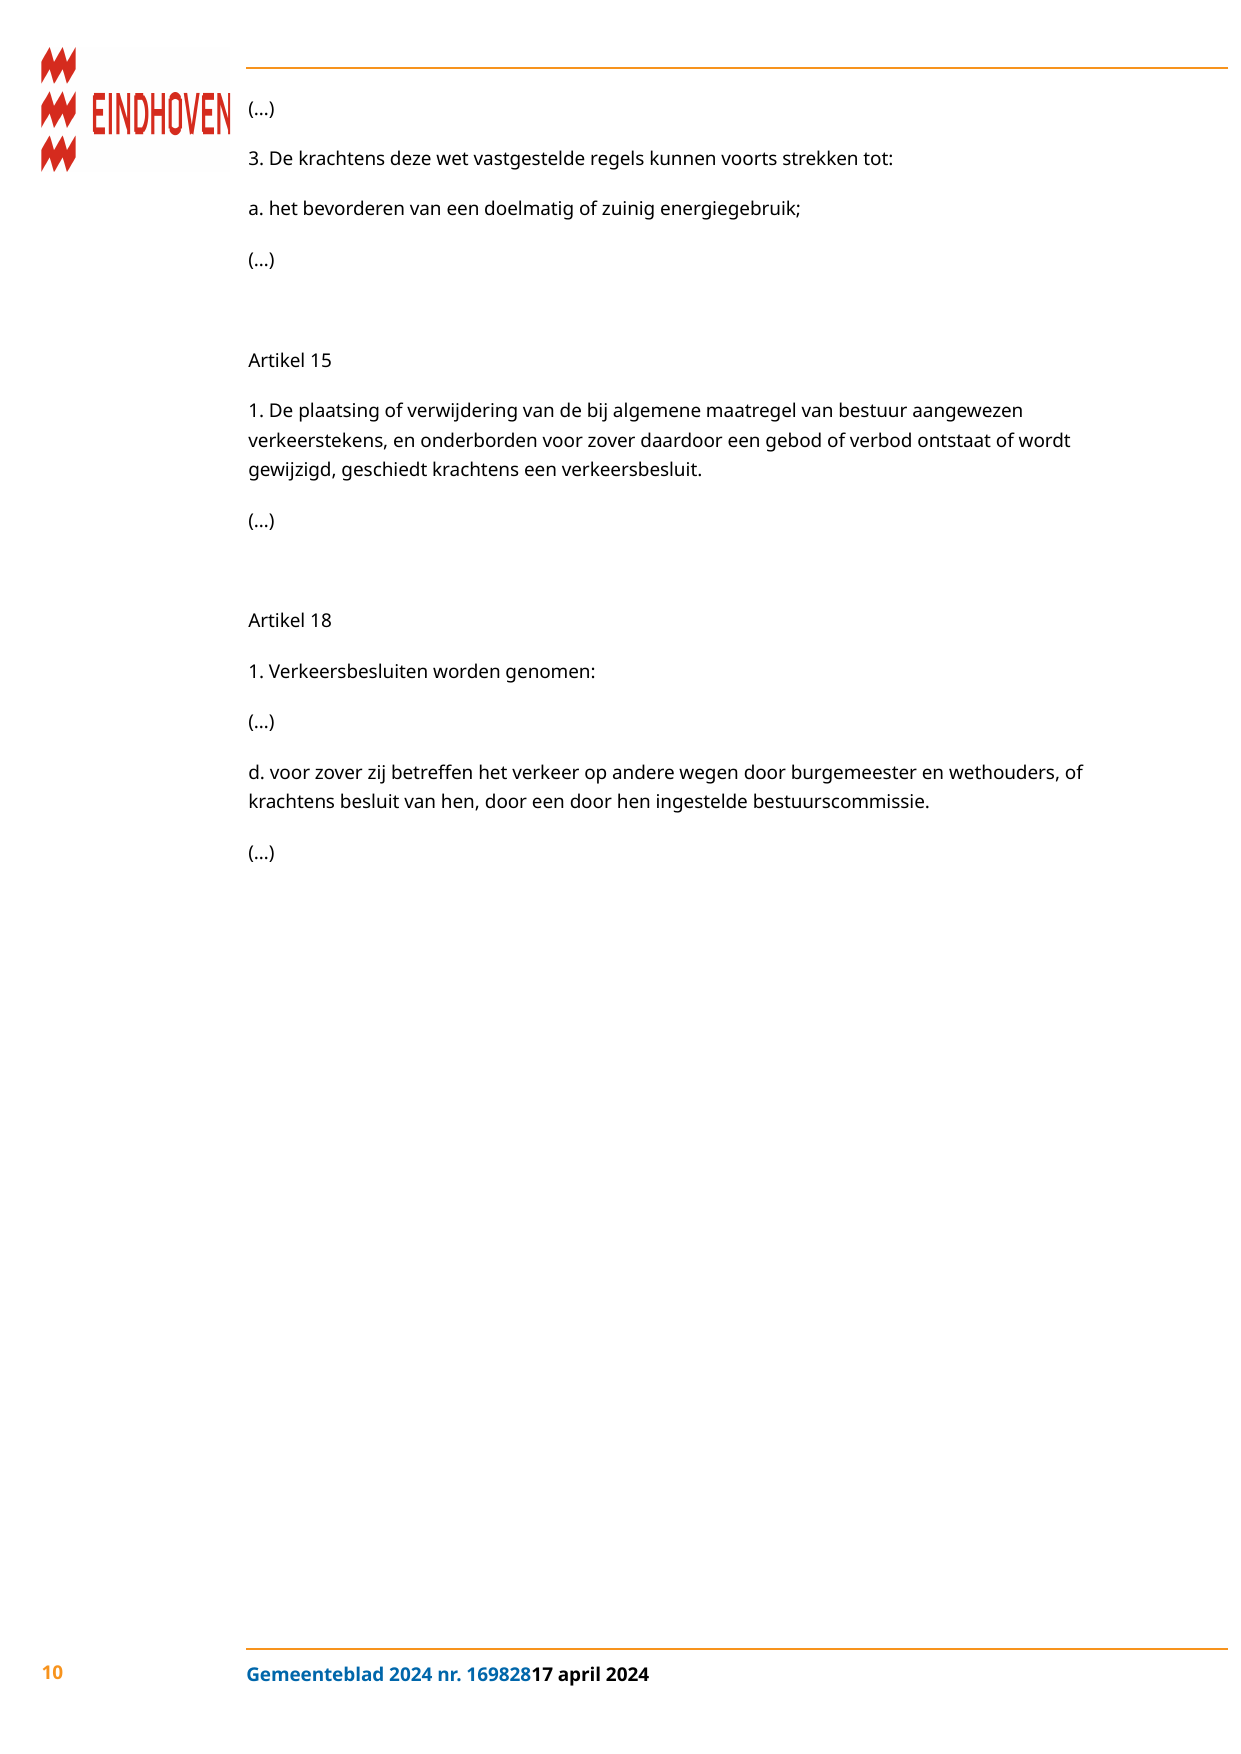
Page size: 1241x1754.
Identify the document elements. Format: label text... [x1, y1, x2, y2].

text (…) [248, 507, 1152, 533]
text Artikel 15 [248, 347, 1152, 373]
text a. het bevorderen van een doelmatig of zuinig energiegebruik; [248, 196, 1152, 221]
text (…) [248, 839, 1152, 865]
text 1. Verkeersbesluiten worden genomen: [248, 658, 1152, 684]
text (…) [248, 708, 1152, 734]
picture [41, 47, 231, 172]
text 3. De krachtens deze wet vastgestelde regels kunnen voorts strekken tot: [248, 145, 1152, 171]
text (…) [248, 95, 1152, 121]
text Artikel 18 [248, 608, 1152, 633]
text d. voor zover zij betreffen het verkeer op andere wegen door burgemeester en wethouders, of krachtens besluit van hen, door een door hen ingestelde bestuurscommissie. [248, 759, 1152, 814]
text 1. De plaatsing of verwijdering van de bij algemene maatregel van bestuur aangewezen verkeerstekens, en onderborden voor zover daardoor een gebod of verbod ontstaat of wordt gewijzigd, geschiedt krachtens een verkeersbesluit. [248, 397, 1152, 482]
text (…) [248, 246, 1152, 272]
